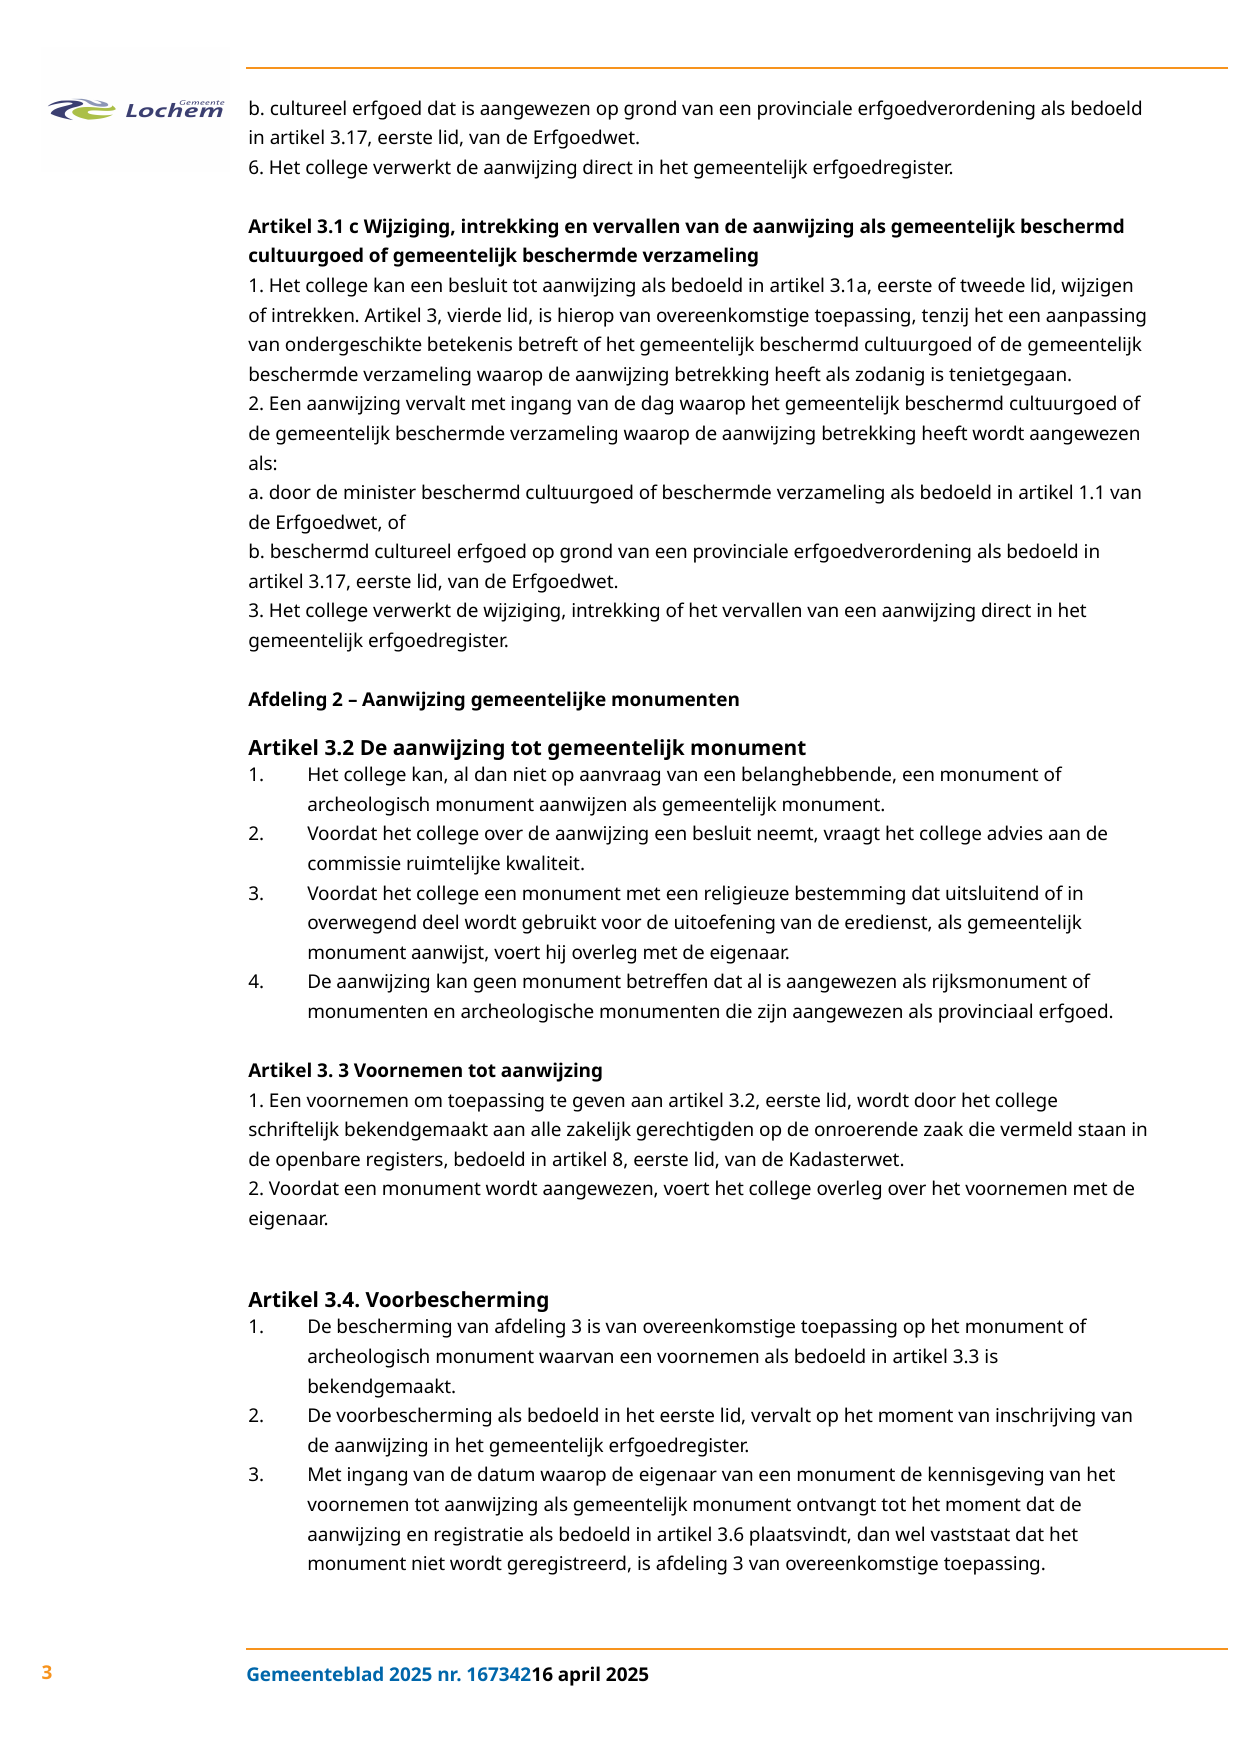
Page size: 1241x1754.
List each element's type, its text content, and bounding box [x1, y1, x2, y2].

text 1. Een voornemen om toepassing te geven aan artikel 3.2, eerste lid, wordt door het college schriftelijk bekendgemaakt aan alle zakelijk gerechtigden op de onroerende zaak die vermeld staan in de openbare registers, bedoeld in artikel 8, eerste lid, van de Kadasterwet. [248, 1087, 1152, 1172]
text b. cultureel erfgoed dat is aangewezen op grond van een provinciale erfgoedverordening als bedoeld in artikel 3.17, eerste lid, van de Erfgoedwet. [248, 95, 1152, 150]
list Met ingang van de datum waarop de eigenaar van een monument de kennisgeving van het voornemen tot aanwijzing als gemeentelijk monument ontvangt tot het moment dat de aanwijzing en registratie als bedoeld in artikel 3.6 plaatsvindt, dan wel vaststaat dat het monument niet wordt geregistreerd, is afdeling 3 van overeenkomstige toepassing. [248, 1462, 1152, 1576]
text b. beschermd cultureel erfgoed op grond van een provinciale erfgoedverordening als bedoeld in artikel 3.17, eerste lid, van de Erfgoedwet. [248, 538, 1152, 594]
text Artikel 3.2 De aanwijzing tot gemeentelijk monument [248, 733, 1152, 761]
list Het college kan, al dan niet op aanvraag van een belanghebbende, een monument of archeologisch monument aanwijzen als gemeentelijk monument. [248, 761, 1152, 817]
text Artikel 3.4. Voorbescherming [248, 1285, 1152, 1314]
list De bescherming van afdeling 3 is van overeenkomstige toepassing op het monument of archeologisch monument waarvan een voornemen als bedoeld in artikel 3.3 is bekendgemaakt. [248, 1314, 1152, 1398]
text a. door de minister beschermd cultuurgoed of beschermde verzameling als bedoeld in artikel 1.1 van de Erfgoedwet, of [248, 479, 1152, 535]
text Artikel 3. 3 Voornemen tot aanwijzing [248, 1057, 1152, 1083]
list Voordat het college over de aanwijzing een besluit neemt, vraagt het college advies aan de commissie ruimtelijke kwaliteit. [248, 821, 1152, 876]
picture [41, 47, 231, 172]
text 2. Een aanwijzing vervalt met ingang van de dag waarop het gemeentelijk beschermd cultuurgoed of de gemeentelijk beschermde verzameling waarop de aanwijzing betrekking heeft wordt aangewezen als: [248, 391, 1152, 476]
text 6. Het college verwerkt de aanwijzing direct in het gemeentelijk erfgoedregister. [248, 154, 1152, 180]
list Voordat het college een monument met een religieuze bestemming dat uitsluitend of in overwegend deel wordt gebruikt voor de uitoefening van de eredienst, als gemeentelijk monument aanwijst, voert hij overleg met de eigenaar. [248, 880, 1152, 965]
text Afdeling 2 – Aanwijzing gemeentelijke monumenten [248, 686, 1152, 712]
text 1. Het college kan een besluit tot aanwijzing als bedoeld in artikel 3.1a, eerste of tweede lid, wijzigen of intrekken. Artikel 3, vierde lid, is hierop van overeenkomstige toepassing, tenzij het een aanpassing van ondergeschikte betekenis betreft of het gemeentelijk beschermd cultuurgoed of de gemeentelijk beschermde verzameling waarop de aanwijzing betrekking heeft als zodanig is tenietgegaan. [248, 272, 1152, 387]
list De voorbescherming als bedoeld in het eerste lid, vervalt op het moment van inschrijving van de aanwijzing in het gemeentelijk erfgoedregister. [248, 1402, 1152, 1458]
list De aanwijzing kan geen monument betreffen dat al is aangewezen als rijksmonument of monumenten en archeologische monumenten die zijn aangewezen als provinciaal erfgoed. [248, 968, 1152, 1024]
text 2. Voordat een monument wordt aangewezen, voert het college overleg over het voornemen met de eigenaar. [248, 1176, 1152, 1231]
text 3. Het college verwerkt de wijziging, intrekking of het vervallen van een aanwijzing direct in het gemeentelijk erfgoedregister. [248, 598, 1152, 653]
text Artikel 3.1 c Wijziging, intrekking en vervallen van de aanwijzing als gemeentelijk beschermd cultuurgoed of gemeentelijk beschermde verzameling [248, 213, 1152, 268]
